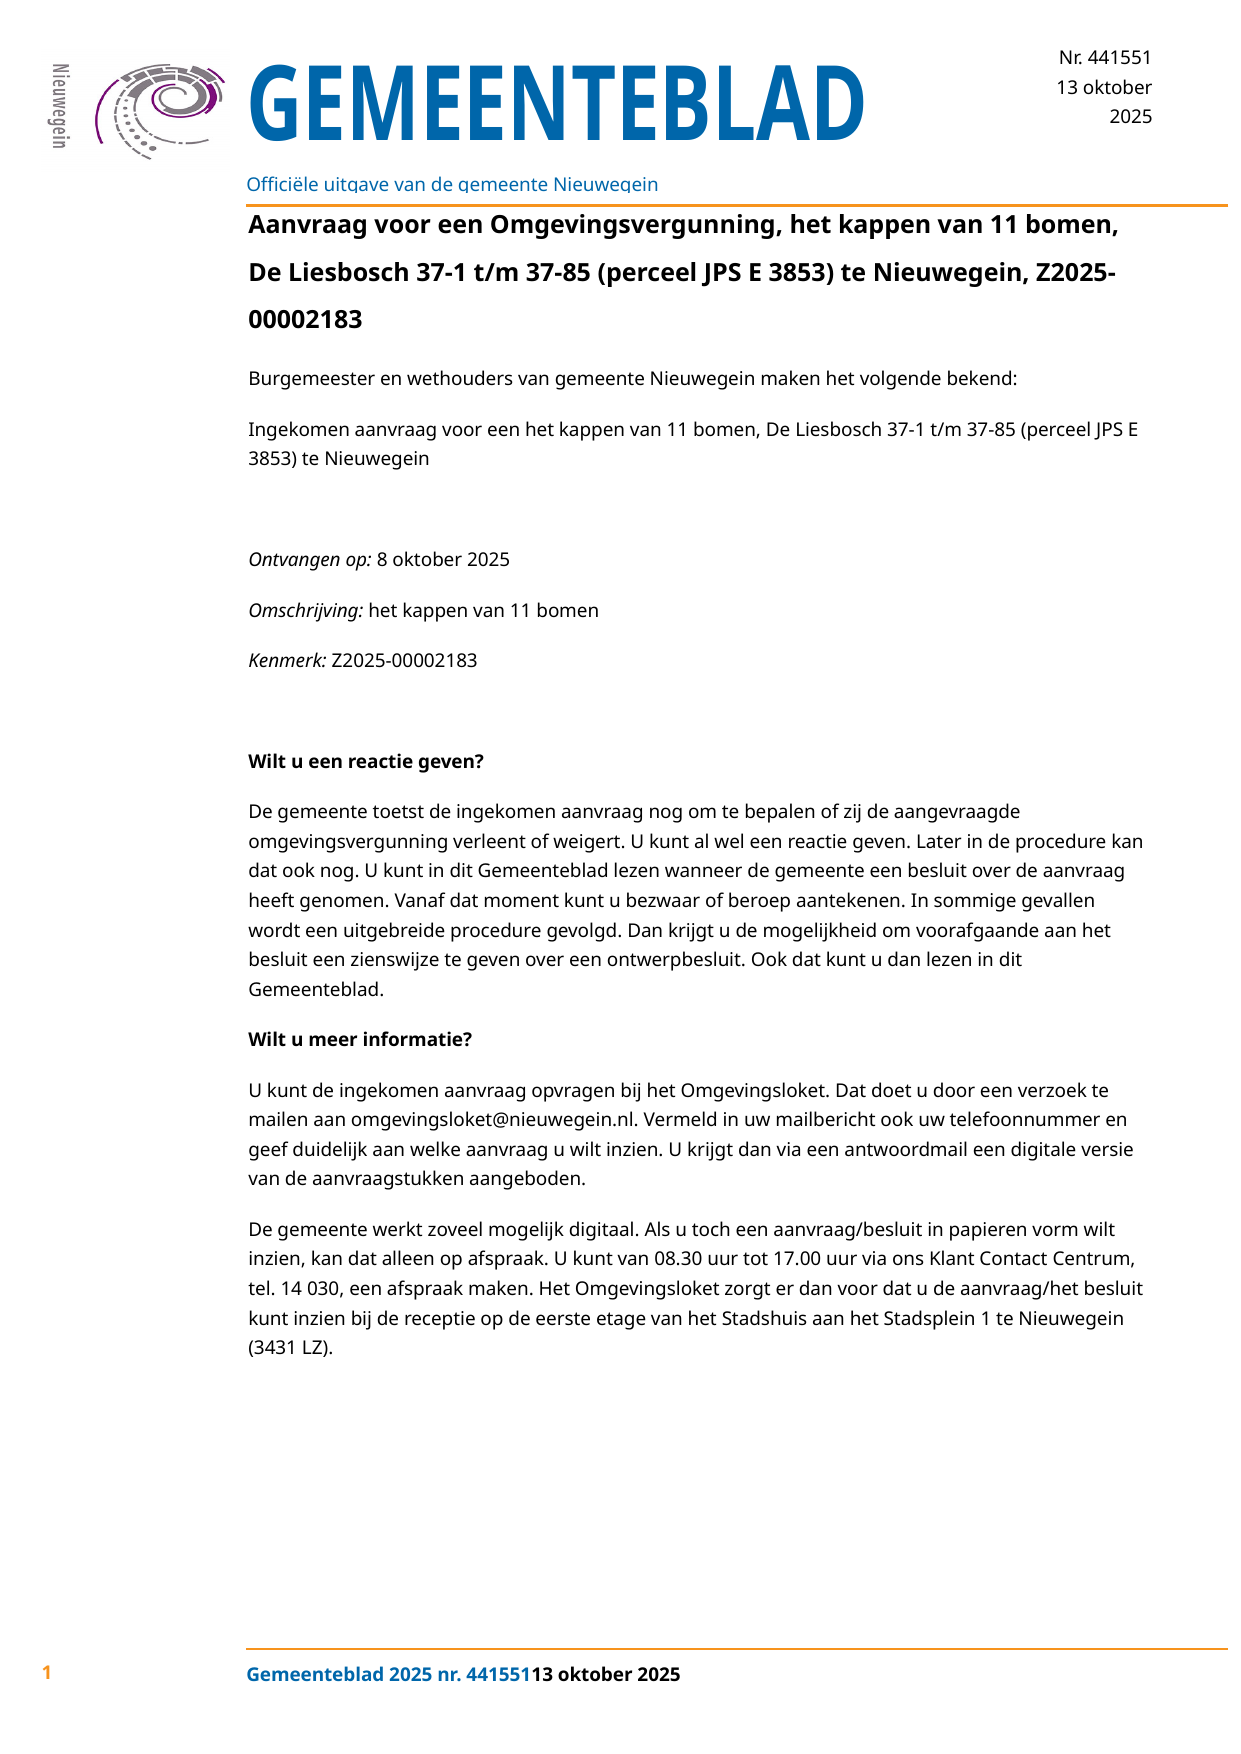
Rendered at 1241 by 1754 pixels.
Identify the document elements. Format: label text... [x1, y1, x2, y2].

text U kunt de ingekomen aanvraag opvragen bij het Omgevingsloket. Dat doet u door een verzoek te mailen aan omgevingsloket@nieuwegein.nl. Vermeld in uw mailbericht ook uw telefoonnummer en geef duidelijk aan welke aanvraag u wilt inzien. U krijgt dan via een antwoordmail een digitale versie van de aanvraagstukken aangeboden. [248, 1077, 1152, 1191]
text Ingekomen aanvraag voor een het kappen van 11 bomen, De Liesbosch 37-1 t/m 37-85 (perceel JPS E 3853) te Nieuwegein [248, 416, 1152, 471]
text De gemeente werkt zoveel mogelijk digitaal. Als u toch een aanvraag/besluit in papieren vorm wilt inzien, kan dat alleen op afspraak. U kunt van 08.30 uur tot 17.00 uur via ons Klant Contact Centrum, tel. 14 030, een afspraak maken. Het Omgevingsloket zorgt er dan voor dat u de aanvraag/het besluit kunt inzien bij de receptie op de eerste etage van het Stadshuis aan het Stadsplein 1 te Nieuwegein (3431 LZ). [248, 1216, 1152, 1360]
text De gemeente toetst de ingekomen aanvraag nog om te bepalen of zij de aangevraagde omgevingsvergunning verleent of weigert. U kunt al wel een reactie geven. Later in de procedure kan dat ook nog. U kunt in dit Gemeenteblad lezen wanneer de gemeente een besluit over de aanvraag heeft genomen. Vanaf dat moment kunt u bezwaar of beroep aantekenen. In sommige gevallen wordt een uitgebreide procedure gevolgd. Dan krijgt u de mogelijkheid om voorafgaande aan het besluit een zienswijze te geven over een ontwerpbesluit. Ook dat kunt u dan lezen in dit Gemeenteblad. [248, 798, 1152, 1002]
text Aanvraag voor een Omgevingsvergunning, het kappen van 11 bomen, De Liesbosch 37-1 t/m 37-85 (perceel JPS E 3853) te Nieuwegein, Z2025-00002183 [248, 207, 1152, 336]
picture [41, 47, 231, 172]
text Burgemeester en wethouders van gemeente Nieuwegein maken het volgende bekend: [248, 366, 1152, 391]
text Wilt u een reactie geven? [248, 748, 1152, 774]
text Ontvangen op: 8 oktober 2025 [248, 546, 1152, 572]
text Kenmerk: Z2025-00002183 [248, 647, 1152, 673]
text Wilt u meer informatie? [248, 1026, 1152, 1052]
text Omschrijving: het kappen van 11 bomen [248, 597, 1152, 622]
